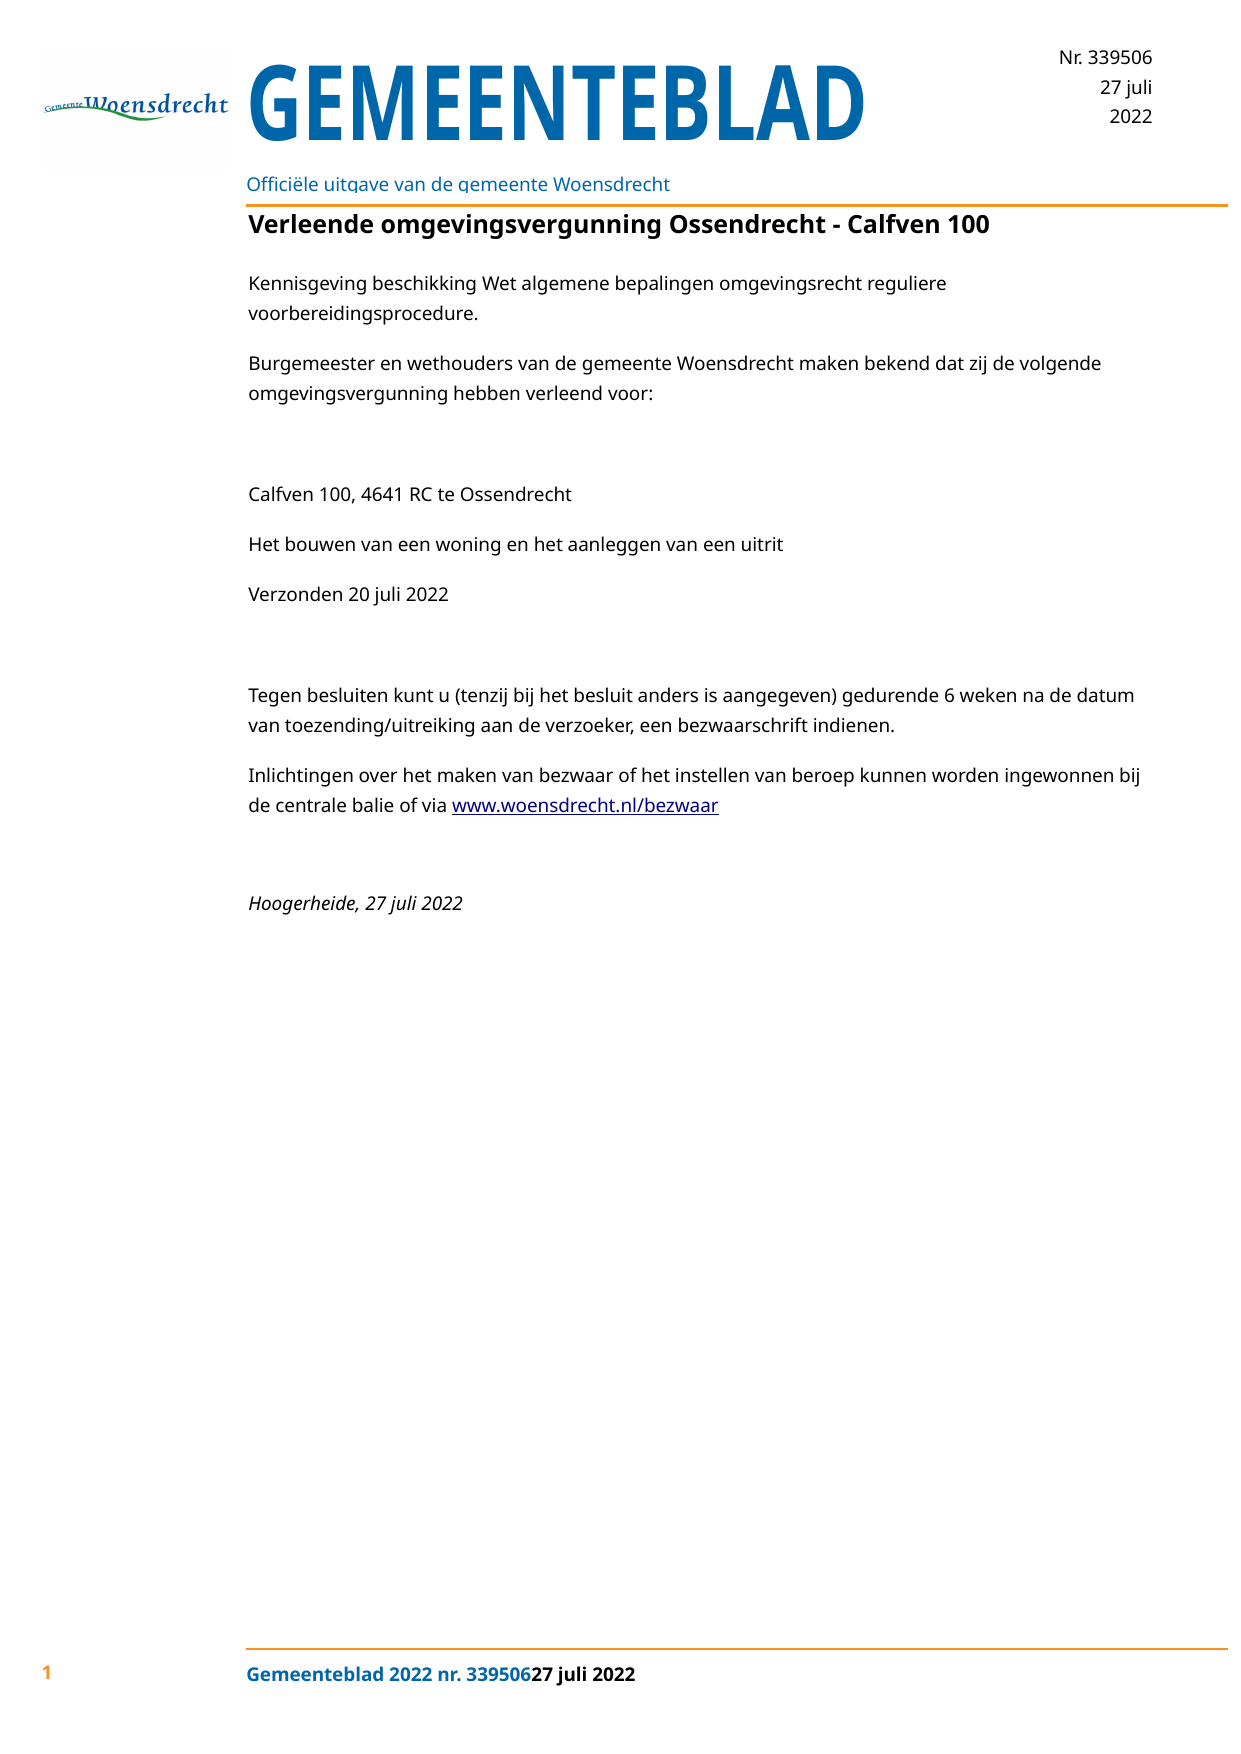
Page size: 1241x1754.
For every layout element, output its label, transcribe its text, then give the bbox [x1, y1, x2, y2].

text Verleende omgevingsvergunning Ossendrecht - Calfven 100 [248, 207, 1152, 241]
text Verzonden 20 juli 2022 [248, 582, 1152, 607]
text Tegen besluiten kunt u (tenzij bij het besluit anders is aangegeven) gedurende 6 weken na de datum van toezending/uitreiking aan de verzoeker, een bezwaarschrift indienen. [248, 682, 1152, 738]
text Calfven 100, 4641 RC te Ossendrecht [248, 481, 1152, 506]
text Hoogerheide, 27 juli 2022 [248, 890, 1152, 916]
text Het bouwen van een woning en het aanleggen van een uitrit [248, 531, 1152, 557]
picture [41, 47, 231, 172]
text Burgemeester en wethouders van de gemeente Woensdrecht maken bekend dat zij de volgende omgevingsvergunning hebben verleend voor: [248, 350, 1152, 406]
text Inlichtingen over het maken van bezwaar of het instellen van beroep kunnen worden ingewonnen bij de centrale balie of via www.woensdrecht.nl/bezwaar [248, 762, 1152, 818]
text Kennisgeving beschikking Wet algemene bepalingen omgevingsrecht reguliere voorbereidingsprocedure. [248, 270, 1152, 326]
